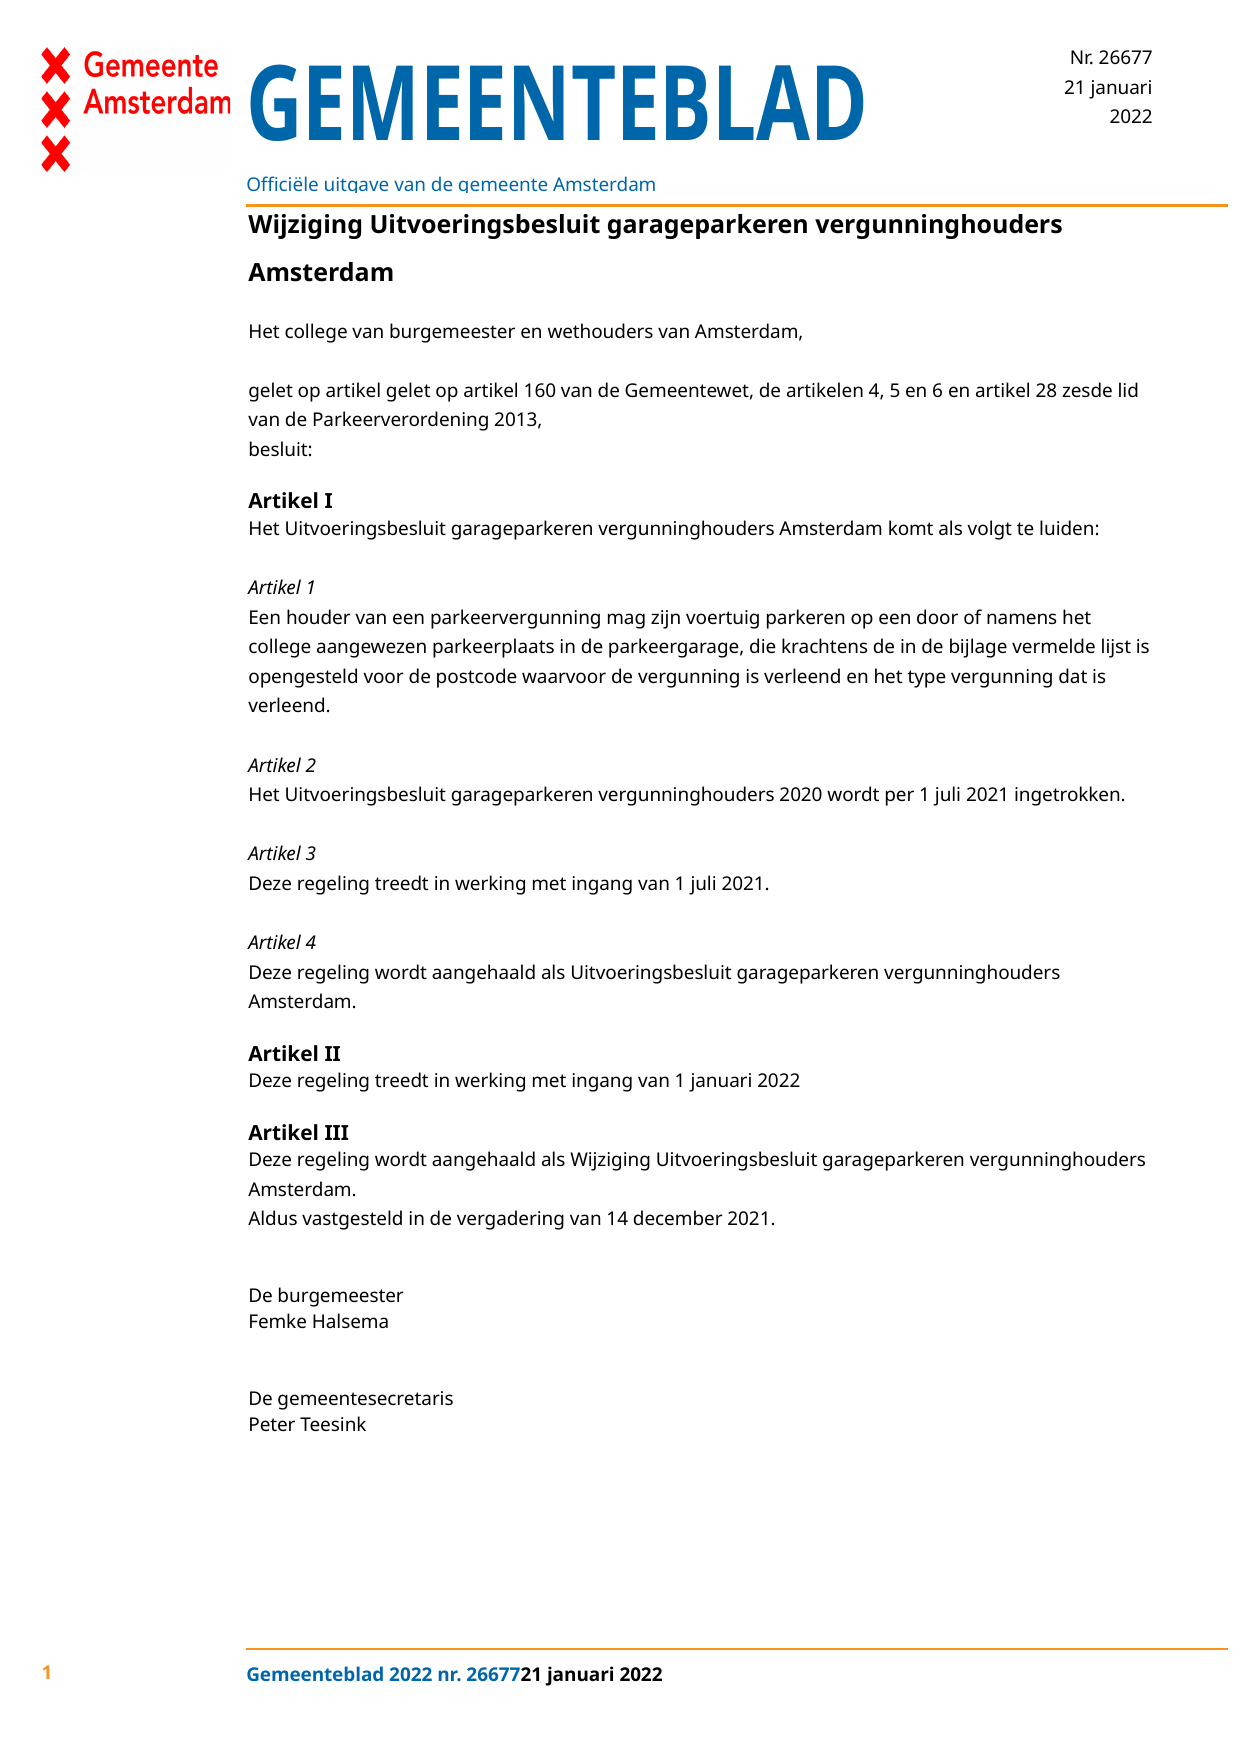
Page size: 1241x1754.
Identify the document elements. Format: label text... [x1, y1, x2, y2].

text Deze regeling wordt aangehaald als Wijziging Uitvoeringsbesluit garageparkeren vergunninghouders Amsterdam. [248, 1146, 1152, 1201]
text Artikel I [248, 487, 1152, 515]
text gelet op artikel gelet op artikel 160 van de Gemeentewet, de artikelen 4, 5 en 6 en artikel 28 zesde lid van de Parkeerverordening 2013, [248, 377, 1152, 432]
text besluit: [248, 436, 1152, 462]
text De gemeentesecretaris [248, 1385, 1152, 1411]
text Het Uitvoeringsbesluit garageparkeren vergunninghouders 2020 wordt per 1 juli 2021 ingetrokken. [248, 781, 1152, 807]
text Deze regeling wordt aangehaald als Uitvoeringsbesluit garageparkeren vergunninghouders Amsterdam. [248, 959, 1152, 1014]
text Femke Halsema [248, 1308, 1152, 1334]
text Deze regeling treedt in werking met ingang van 1 januari 2022 [248, 1067, 1152, 1093]
text Het college van burgemeester en wethouders van Amsterdam, [248, 318, 1152, 344]
text Aldus vastgesteld in de vergadering van 14 december 2021. [248, 1205, 1152, 1231]
picture [41, 47, 231, 172]
text Artikel II [248, 1039, 1152, 1067]
text De burgemeester [248, 1282, 1152, 1308]
text Een houder van een parkeervergunning mag zijn voertuig parkeren op een door of namens het college aangewezen parkeerplaats in de parkeergarage, die krachtens de in de bijlage vermelde lijst is opengesteld voor de postcode waarvoor de vergunning is verleend en het type vergunning dat is verleend. [248, 604, 1152, 718]
text Artikel 3 [248, 841, 1152, 866]
text Het Uitvoeringsbesluit garageparkeren vergunninghouders Amsterdam komt als volgt te luiden: [248, 515, 1152, 541]
text Peter Teesink [248, 1411, 1152, 1437]
text Deze regeling treedt in werking met ingang van 1 juli 2021. [248, 870, 1152, 896]
text Artikel 4 [248, 929, 1152, 955]
text Artikel 1 [248, 574, 1152, 600]
text Artikel III [248, 1118, 1152, 1146]
text Artikel 2 [248, 752, 1152, 777]
text Wijziging Uitvoeringsbesluit garageparkeren vergunninghouders Amsterdam [248, 207, 1152, 288]
